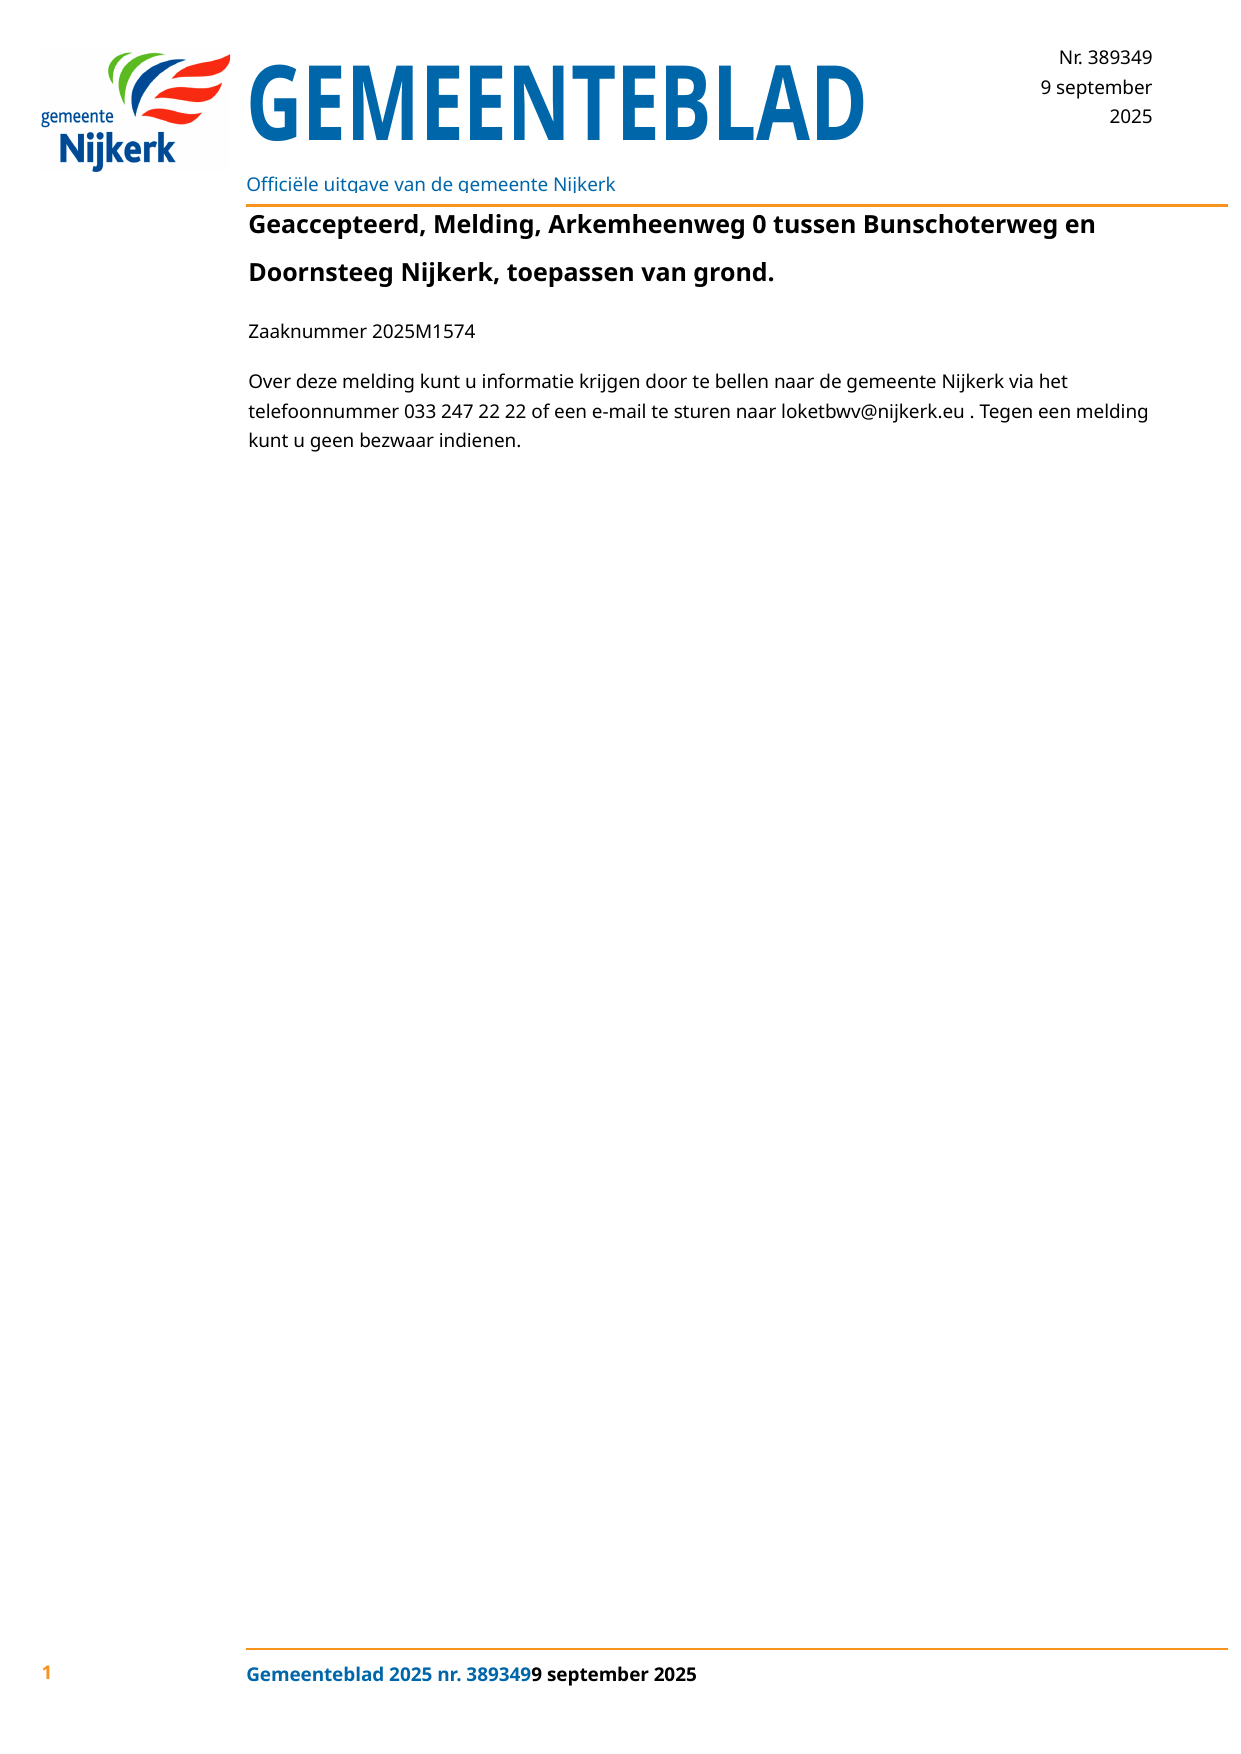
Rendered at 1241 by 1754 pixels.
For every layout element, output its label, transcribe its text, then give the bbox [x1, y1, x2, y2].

text Geaccepteerd, Melding, Arkemheenweg 0 tussen Bunschoterweg en Doornsteeg Nijkerk, toepassen van grond. [248, 207, 1152, 288]
text Zaaknummer 2025M1574 [248, 318, 1152, 344]
text Over deze melding kunt u informatie krijgen door te bellen naar de gemeente Nijkerk via het telefoonnummer 033 247 22 22 of een e-mail te sturen naar loketbwv@nijkerk.eu . Tegen een melding kunt u geen bezwaar indienen. [248, 368, 1152, 453]
picture [41, 47, 231, 172]
